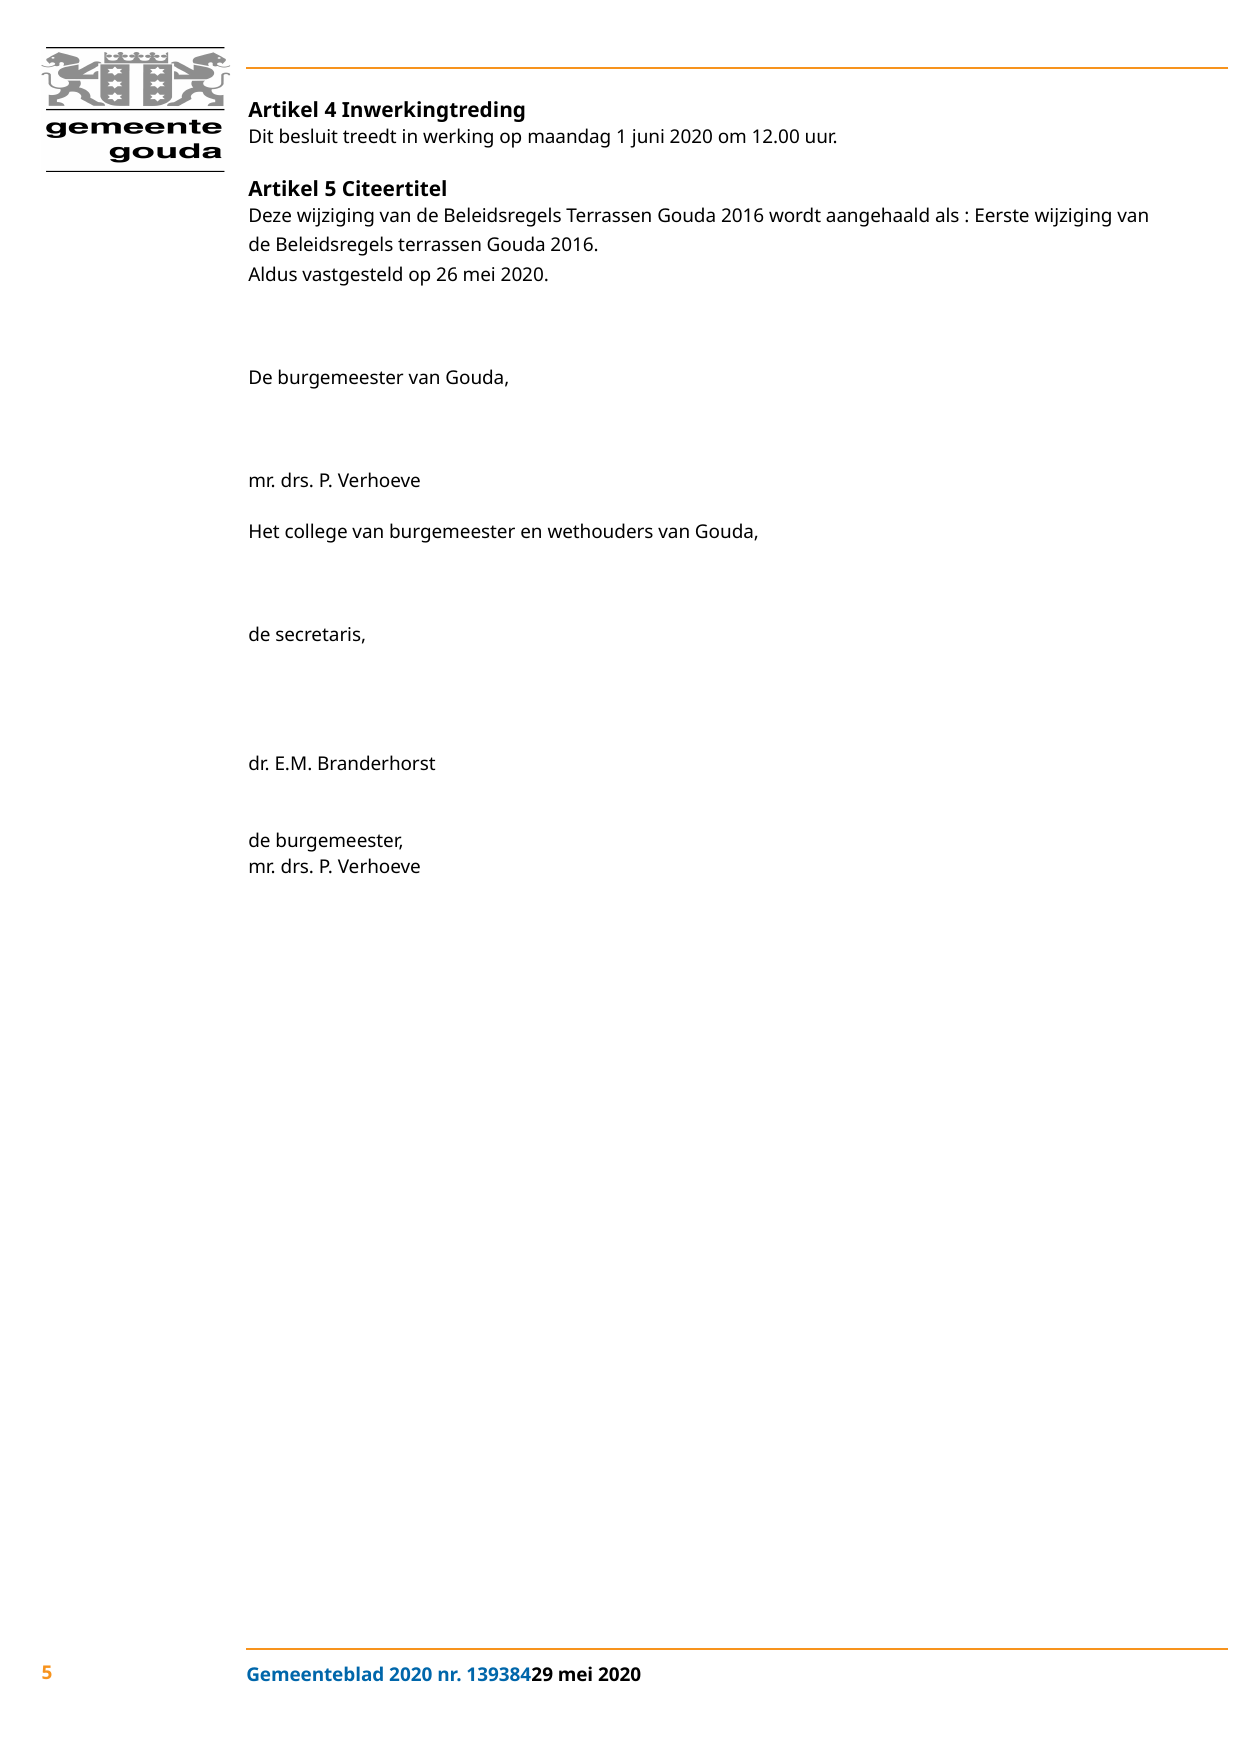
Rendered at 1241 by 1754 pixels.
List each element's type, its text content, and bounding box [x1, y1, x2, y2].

text Artikel 5 Citeertitel [248, 174, 1152, 202]
text mr. drs. P. Verhoeve [248, 853, 1152, 879]
text Artikel 4 Inwerkingtreding [248, 95, 1152, 123]
text dr. E.M. Branderhorst [248, 750, 1152, 776]
text mr. drs. P. Verhoeve [248, 467, 1152, 493]
text Deze wijziging van de Beleidsregels Terrassen Gouda 2016 wordt aangehaald als : Eerste wijziging van de Beleidsregels terrassen Gouda 2016. [248, 202, 1152, 257]
text Het college van burgemeester en wethouders van Gouda, [248, 518, 1152, 544]
text De burgemeester van Gouda, [248, 364, 1152, 390]
text de burgemeester, [248, 827, 1152, 853]
text Dit besluit treedt in werking op maandag 1 juni 2020 om 12.00 uur. [248, 123, 1152, 149]
picture [41, 47, 231, 172]
text de secretaris, [248, 621, 1152, 647]
text Aldus vastgesteld op 26 mei 2020. [248, 261, 1152, 287]
